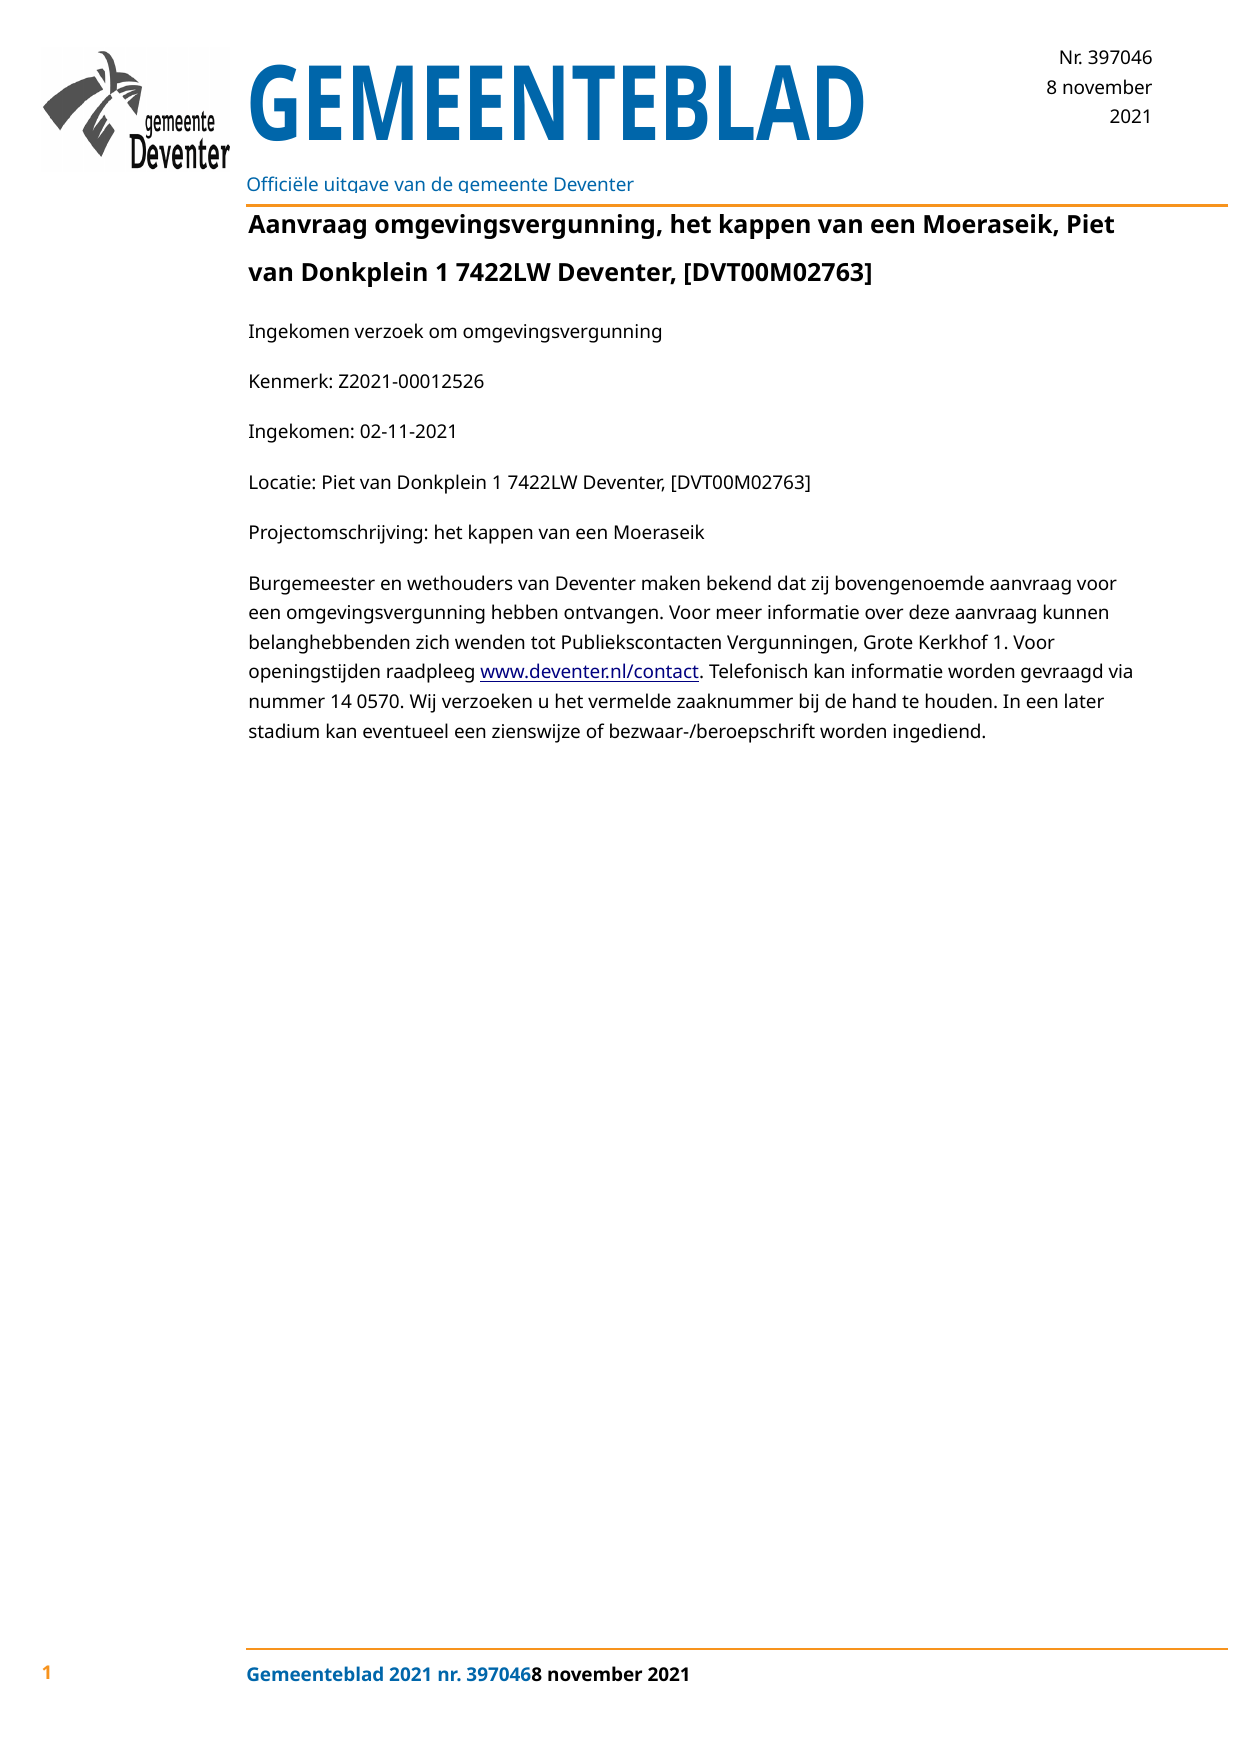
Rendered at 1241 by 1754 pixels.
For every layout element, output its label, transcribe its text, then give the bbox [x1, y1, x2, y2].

text Kenmerk: Z2021-00012526 [248, 368, 1152, 394]
text Ingekomen verzoek om omgevingsvergunning [248, 318, 1152, 344]
text Aanvraag omgevingsvergunning, het kappen van een Moeraseik, Piet van Donkplein 1 7422LW Deventer, [DVT00M02763] [248, 207, 1152, 288]
text Locatie: Piet van Donkplein 1 7422LW Deventer, [DVT00M02763] [248, 469, 1152, 495]
text Projectomschrijving: het kappen van een Moeraseik [248, 519, 1152, 545]
picture [41, 47, 231, 172]
text Burgemeester en wethouders van Deventer maken bekend dat zij bovengenoemde aanvraag voor een omgevingsvergunning hebben ontvangen. Voor meer informatie over deze aanvraag kunnen belanghebbenden zich wenden tot Publiekscontacten Vergunningen, Grote Kerkhof 1. Voor openingstijden raadpleeg www.deventer.nl/contact. Telefonisch kan informatie worden gevraagd via nummer 14 0570. Wij verzoeken u het vermelde zaaknummer bij de hand te houden. In een later stadium kan eventueel een zienswijze of bezwaar-/beroepschrift worden ingediend. [248, 570, 1152, 744]
text Ingekomen: 02-11-2021 [248, 419, 1152, 444]
